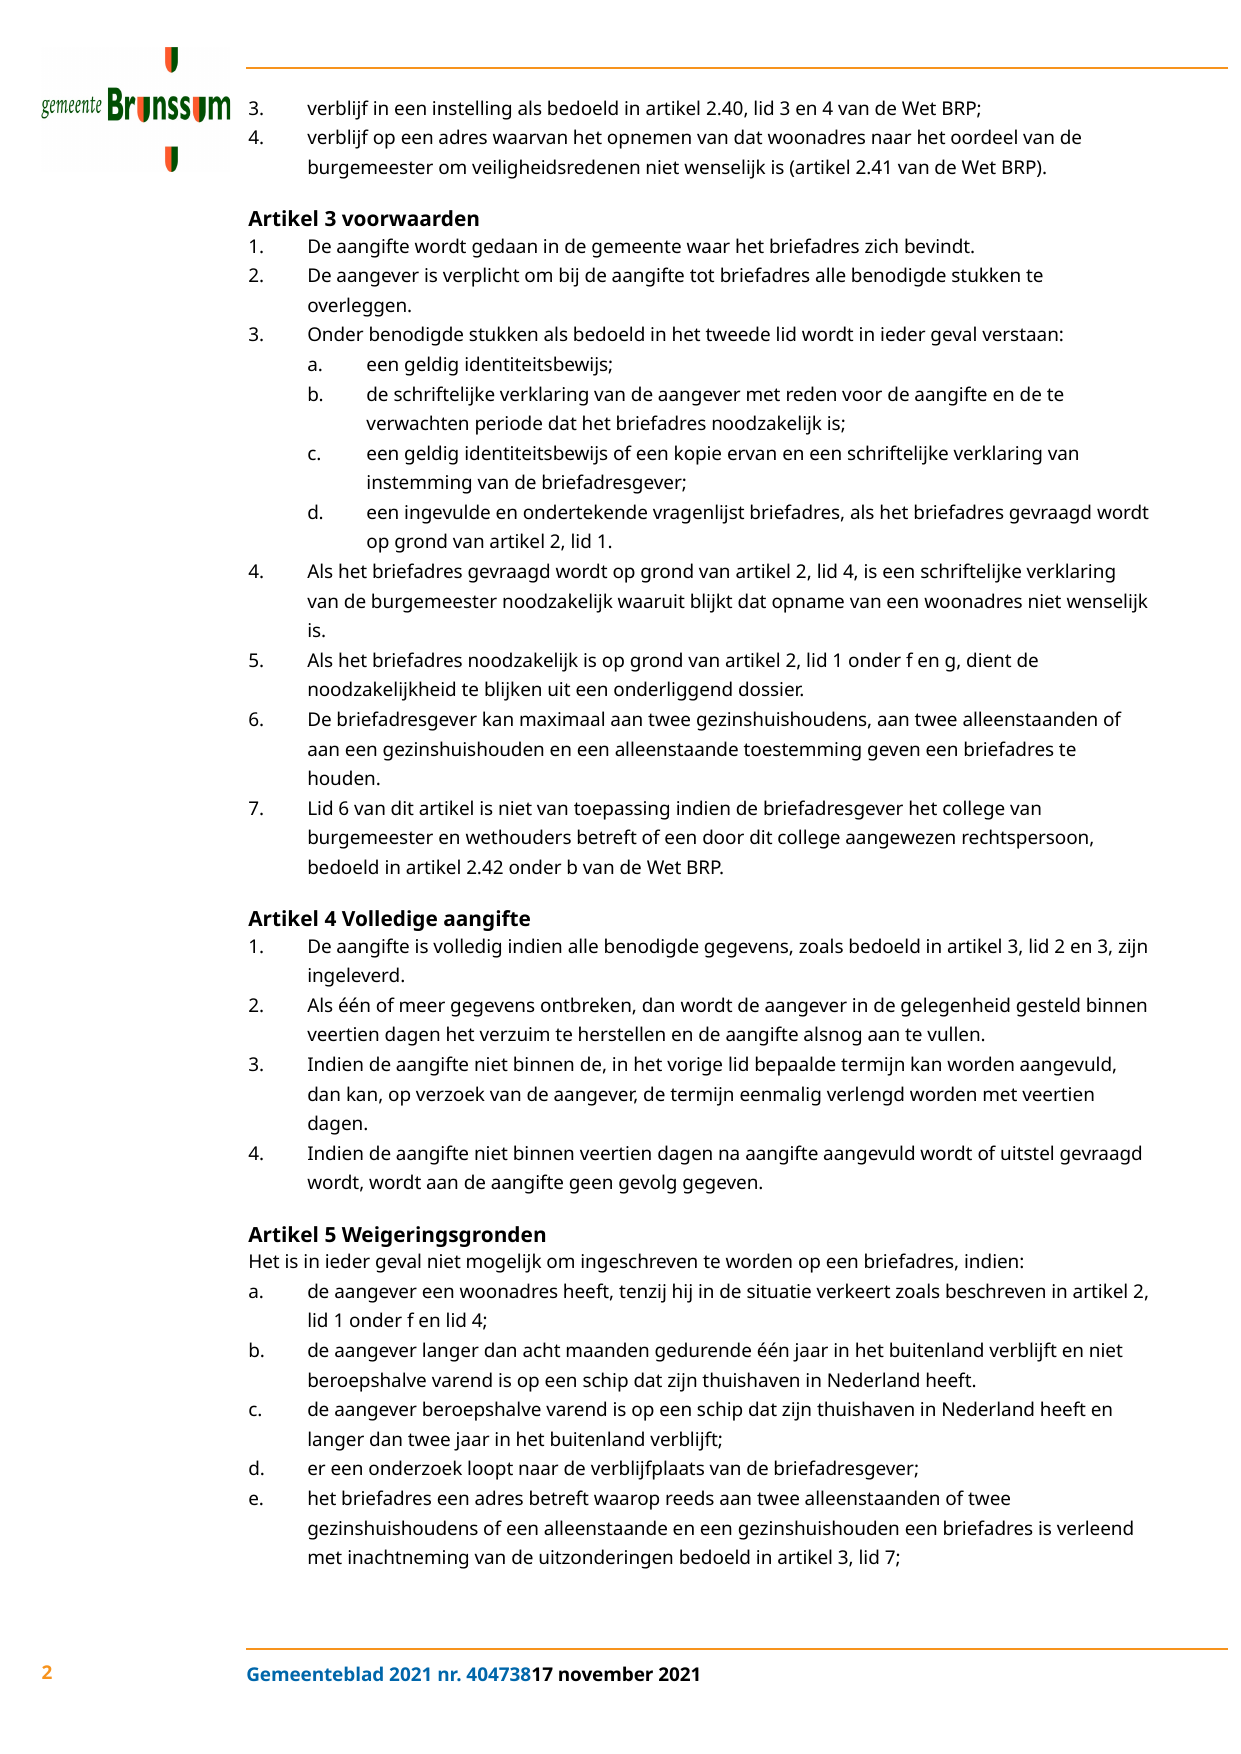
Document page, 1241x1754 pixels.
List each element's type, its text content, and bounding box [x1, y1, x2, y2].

list de aangever beroepshalve varend is op een schip dat zijn thuishaven in Nederland heeft en langer dan twee jaar in het buitenland verblijft; [248, 1396, 1152, 1452]
text Artikel 4 Volledige aangifte [248, 904, 1152, 933]
list De aangifte wordt gedaan in de gemeente waar het briefadres zich bevindt. [248, 233, 1152, 258]
list Onder benodigde stukken als bedoeld in het tweede lid wordt in ieder geval verstaan: [248, 322, 1152, 347]
text Het is in ieder geval niet mogelijk om ingeschreven te worden op een briefadres, indien: [248, 1248, 1152, 1274]
picture [41, 47, 231, 172]
list een geldig identiteitsbewijs of een kopie ervan en een schriftelijke verklaring van instemming van de briefadresgever; [307, 440, 1152, 495]
list Indien de aangifte niet binnen veertien dagen na aangifte aangevuld wordt of uitstel gevraagd wordt, wordt aan de aangifte geen gevolg gegeven. [248, 1140, 1152, 1195]
list Lid 6 van dit artikel is niet van toepassing indien de briefadresgever het college van burgemeester en wethouders betreft of een door dit college aangewezen rechtspersoon, bedoeld in artikel 2.42 onder b van de Wet BRP. [248, 795, 1152, 880]
text Artikel 5 Weigeringsgronden [248, 1220, 1152, 1248]
list de aangever langer dan acht maanden gedurende één jaar in het buitenland verblijft en niet beroepshalve varend is op een schip dat zijn thuishaven in Nederland heeft. [248, 1337, 1152, 1392]
list het briefadres een adres betreft waarop reeds aan twee alleenstaanden of twee gezinshuishoudens of een alleenstaande en een gezinshuishouden een briefadres is verleend met inachtneming van de uitzonderingen bedoeld in artikel 3, lid 7; [248, 1485, 1152, 1570]
list De aangever is verplicht om bij de aangifte tot briefadres alle benodigde stukken te overleggen. [248, 262, 1152, 318]
list de schriftelijke verklaring van de aangever met reden voor de aangifte en de te verwachten periode dat het briefadres noodzakelijk is; [307, 381, 1152, 436]
list er een onderzoek loopt naar de verblijfplaats van de briefadresgever; [248, 1456, 1152, 1481]
list Als het briefadres gevraagd wordt op grond van artikel 2, lid 4, is een schriftelijke verklaring van de burgemeester noodzakelijk waaruit blijkt dat opname van een woonadres niet wenselijk is. [248, 558, 1152, 643]
list De aangifte is volledig indien alle benodigde gegevens, zoals bedoeld in artikel 3, lid 2 en 3, zijn ingeleverd. [248, 933, 1152, 988]
list de aangever een woonadres heeft, tenzij hij in de situatie verkeert zoals beschreven in artikel 2, lid 1 onder f en lid 4; [248, 1278, 1152, 1333]
list een ingevulde en ondertekende vragenlijst briefadres, als het briefadres gevraagd wordt op grond van artikel 2, lid 1. [307, 499, 1152, 554]
list Als één of meer gegevens ontbreken, dan wordt de aangever in de gelegenheid gesteld binnen veertien dagen het verzuim te herstellen en de aangifte alsnog aan te vullen. [248, 992, 1152, 1047]
list Als het briefadres noodzakelijk is op grond van artikel 2, lid 1 onder f en g, dient de noodzakelijkheid te blijken uit een onderliggend dossier. [248, 647, 1152, 702]
list verblijf in een instelling als bedoeld in artikel 2.40, lid 3 en 4 van de Wet BRP; [248, 95, 1152, 121]
list Indien de aangifte niet binnen de, in het vorige lid bepaalde termijn kan worden aangevuld, dan kan, op verzoek van de aangever, de termijn eenmalig verlengd worden met veertien dagen. [248, 1051, 1152, 1136]
list een geldig identiteitsbewijs; [307, 351, 1152, 377]
text Artikel 3 voorwaarden [248, 204, 1152, 233]
list De briefadresgever kan maximaal aan twee gezinshuishoudens, aan twee alleenstaanden of aan een gezinshuishouden en een alleenstaande toestemming geven een briefadres te houden. [248, 706, 1152, 791]
list verblijf op een adres waarvan het opnemen van dat woonadres naar het oordeel van de burgemeester om veiligheidsredenen niet wenselijk is (artikel 2.41 van de Wet BRP). [248, 124, 1152, 180]
